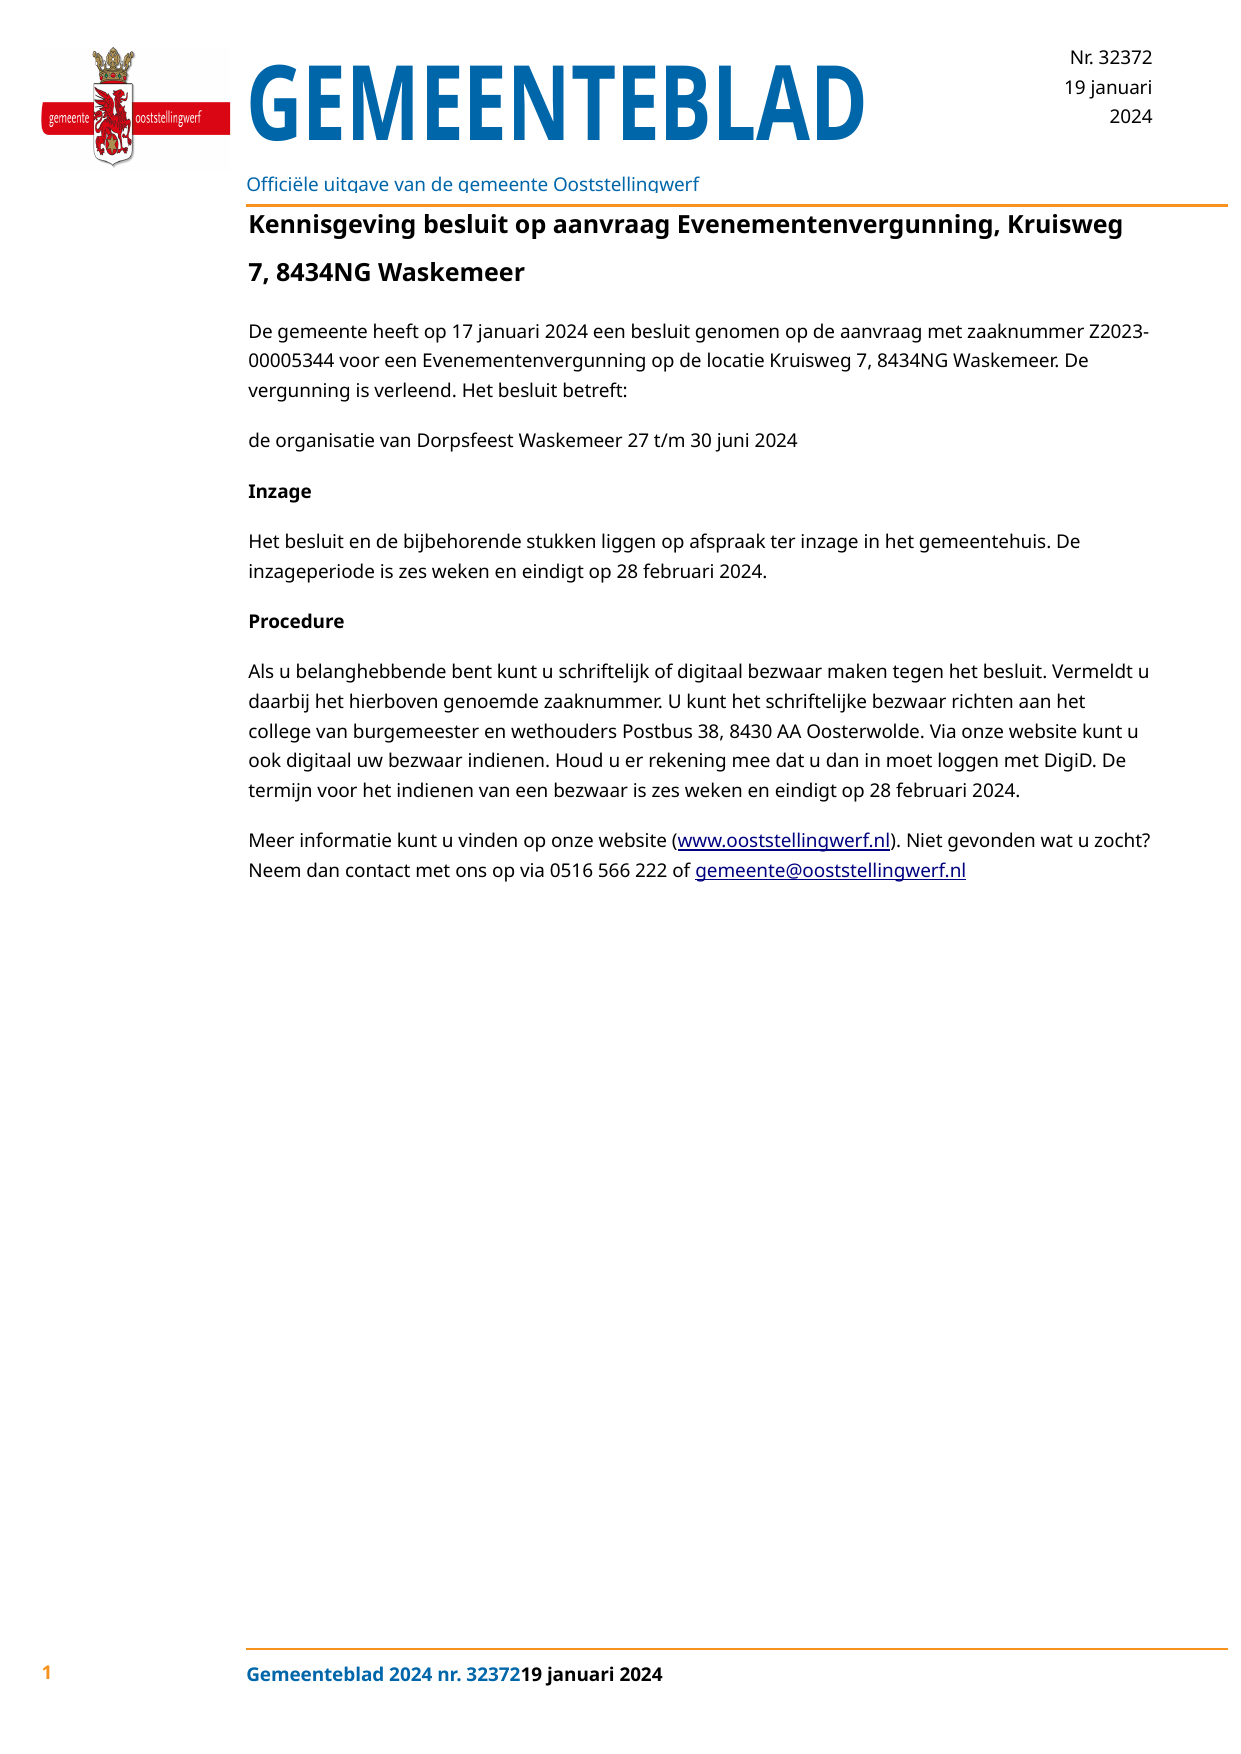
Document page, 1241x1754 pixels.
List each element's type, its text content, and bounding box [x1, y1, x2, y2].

text Meer informatie kunt u vinden op onze website (www.ooststellingwerf.nl). Niet gevonden wat u zocht? Neem dan contact met ons op via 0516 566 222 of gemeente@ooststellingwerf.nl [248, 827, 1152, 883]
text Het besluit en de bijbehorende stukken liggen op afspraak ter inzage in het gemeentehuis. De inzageperiode is zes weken en eindigt op 28 februari 2024. [248, 528, 1152, 584]
text de organisatie van Dorpsfeest Waskemeer 27 t/m 30 juni 2024 [248, 427, 1152, 453]
text Als u belanghebbende bent kunt u schriftelijk of digitaal bezwaar maken tegen het besluit. Vermeldt u daarbij het hierboven genoemde zaaknummer. U kunt het schriftelijke bezwaar richten aan het college van burgemeester en wethouders Postbus 38, 8430 AA Oosterwolde. Via onze website kunt u ook digitaal uw bezwaar indienen. Houd u er rekening mee dat u dan in moet loggen met DigiD. De termijn voor het indienen van een bezwaar is zes weken en eindigt op 28 februari 2024. [248, 659, 1152, 803]
text Kennisgeving besluit op aanvraag Evenementenvergunning, Kruisweg 7, 8434NG Waskemeer [248, 207, 1152, 288]
picture [41, 47, 231, 172]
text Inzage [248, 478, 1152, 504]
text Procedure [248, 608, 1152, 634]
text De gemeente heeft op 17 januari 2024 een besluit genomen op de aanvraag met zaaknummer Z2023-00005344 voor een Evenementenvergunning op de locatie Kruisweg 7, 8434NG Waskemeer. De vergunning is verleend. Het besluit betreft: [248, 318, 1152, 403]
